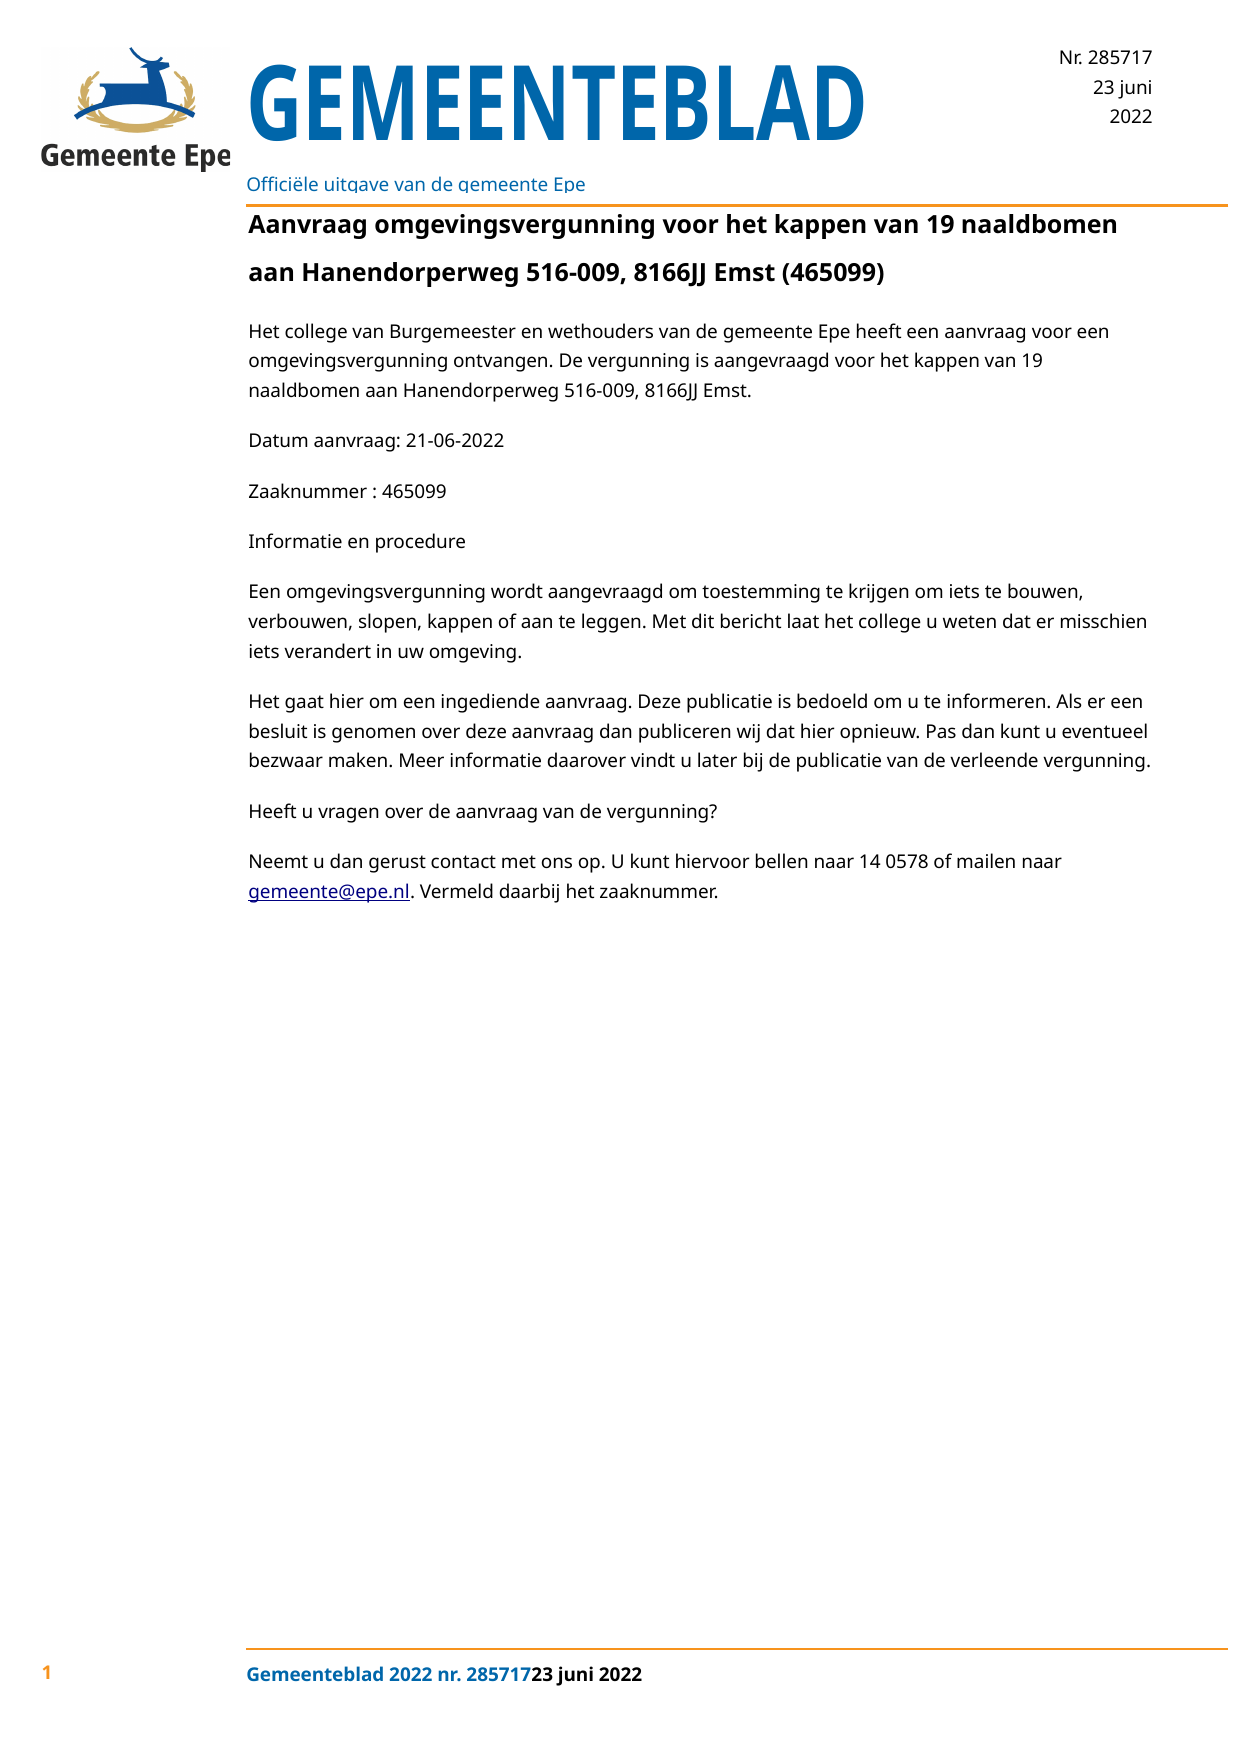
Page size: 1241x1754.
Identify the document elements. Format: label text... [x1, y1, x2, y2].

text Heeft u vragen over de aanvraag van de vergunning? [248, 798, 1152, 824]
text Informatie en procedure [248, 528, 1152, 554]
text Zaaknummer : 465099 [248, 478, 1152, 504]
text Het gaat hier om een ingediende aanvraag. Deze publicatie is bedoeld om u te informeren. Als er een besluit is genomen over deze aanvraag dan publiceren wij dat hier opnieuw. Pas dan kunt u eventueel bezwaar maken. Meer informatie daarover vindt u later bij de publicatie van de verleende vergunning. [248, 688, 1152, 773]
text Een omgevingsvergunning wordt aangevraagd om toestemming te krijgen om iets te bouwen, verbouwen, slopen, kappen of aan te leggen. Met dit bericht laat het college u weten dat er misschien iets verandert in uw omgeving. [248, 579, 1152, 664]
text Datum aanvraag: 21-06-2022 [248, 427, 1152, 453]
text Het college van Burgemeester en wethouders van de gemeente Epe heeft een aanvraag voor een omgevingsvergunning ontvangen. De vergunning is aangevraagd voor het kappen van 19 naaldbomen aan Hanendorperweg 516-009, 8166JJ Emst. [248, 318, 1152, 403]
text Neemt u dan gerust contact met ons op. U kunt hiervoor bellen naar 14 0578 of mailen naar gemeente@epe.nl. Vermeld daarbij het zaaknummer. [248, 848, 1152, 904]
picture [41, 47, 231, 172]
text Aanvraag omgevingsvergunning voor het kappen van 19 naaldbomen aan Hanendorperweg 516-009, 8166JJ Emst (465099) [248, 207, 1152, 288]
